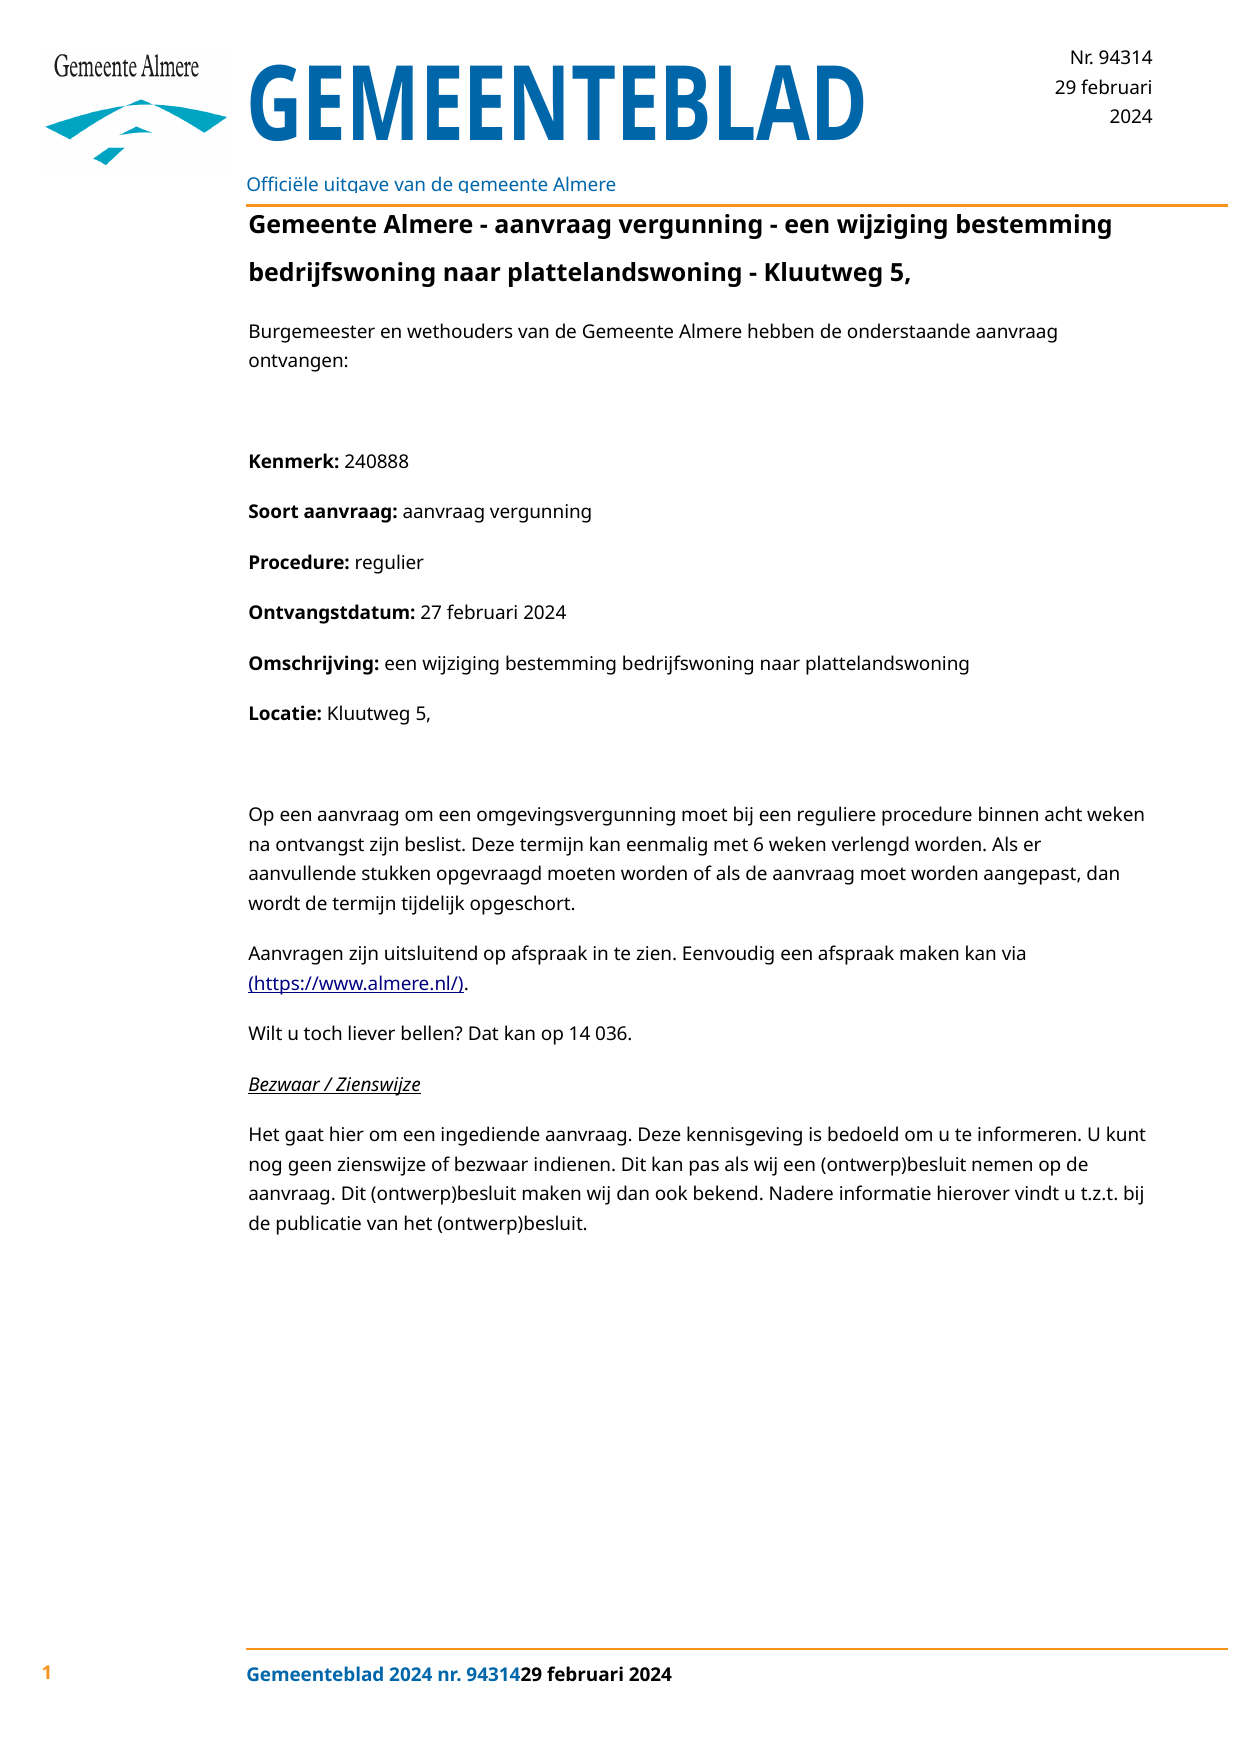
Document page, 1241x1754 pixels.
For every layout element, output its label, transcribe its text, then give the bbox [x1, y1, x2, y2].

text Het gaat hier om een ingediende aanvraag. Deze kennisgeving is bedoeld om u te informeren. U kunt nog geen zienswijze of bezwaar indienen. Dit kan pas als wij een (ontwerp)besluit nemen op de aanvraag. Dit (ontwerp)besluit maken wij dan ook bekend. Nadere informatie hierover vindt u t.z.t. bij de publicatie van het (ontwerp)besluit. [248, 1121, 1152, 1236]
text Aanvragen zijn uitsluitend op afspraak in te zien. Eenvoudig een afspraak maken kan via (https://www.almere.nl/). [248, 940, 1152, 996]
text Wilt u toch liever bellen? Dat kan op 14 036. [248, 1020, 1152, 1046]
text Locatie: Kluutweg 5, [248, 700, 1152, 726]
text Gemeente Almere - aanvraag vergunning - een wijziging bestemming bedrijfswoning naar plattelandswoning - Kluutweg 5, [248, 207, 1152, 288]
text Burgemeester en wethouders van de Gemeente Almere hebben de onderstaande aanvraag ontvangen: [248, 318, 1152, 373]
text Kenmerk: 240888 [248, 448, 1152, 474]
text Soort aanvraag: aanvraag vergunning [248, 499, 1152, 524]
text Bezwaar / Zienswijze [248, 1071, 1152, 1097]
text Omschrijving: een wijziging bestemming bedrijfswoning naar plattelandswoning [248, 650, 1152, 676]
picture [41, 47, 231, 172]
text Procedure: regulier [248, 549, 1152, 575]
text Ontvangstdatum: 27 februari 2024 [248, 599, 1152, 625]
text Op een aanvraag om een omgevingsvergunning moet bij een reguliere procedure binnen acht weken na ontvangst zijn beslist. Deze termijn kan eenmalig met 6 weken verlengd worden. Als er aanvullende stukken opgevraagd moeten worden of als de aanvraag moet worden aangepast, dan wordt de termijn tijdelijk opgeschort. [248, 801, 1152, 916]
